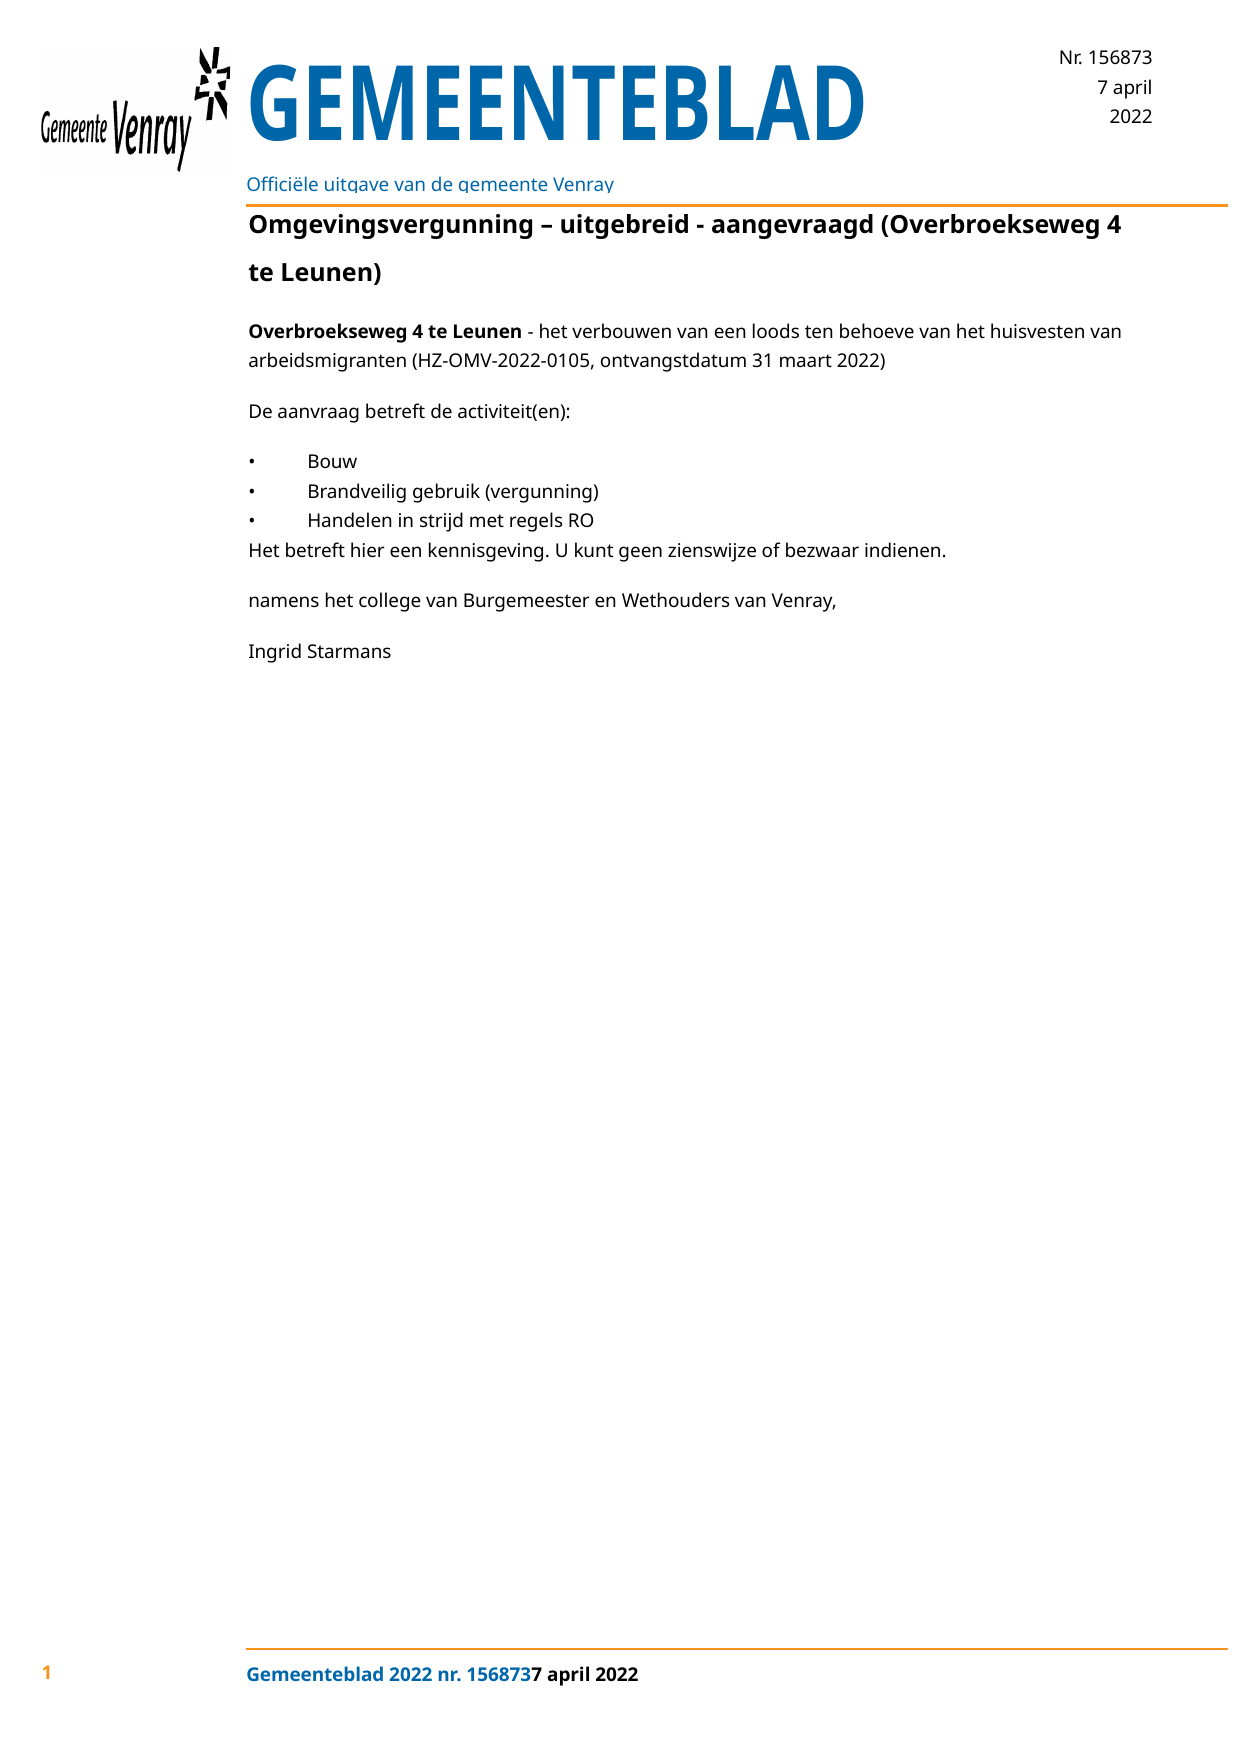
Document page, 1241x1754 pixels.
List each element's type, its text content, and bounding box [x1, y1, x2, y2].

list Bouw [248, 448, 1152, 474]
text De aanvraag betreft de activiteit(en): [248, 398, 1152, 424]
list Handelen in strijd met regels RO [248, 507, 1152, 533]
text Overbroekseweg 4 te Leunen - het verbouwen van een loods ten behoeve van het huisvesten van arbeidsmigranten (HZ-OMV-2022-0105, ontvangstdatum 31 maart 2022) [248, 318, 1152, 373]
list Brandveilig gebruik (vergunning) [248, 478, 1152, 504]
text Omgevingsvergunning – uitgebreid - aangevraagd (Overbroekseweg 4 te Leunen) [248, 207, 1152, 288]
text Ingrid Starmans [248, 638, 1152, 664]
text Het betreft hier een kennisgeving. U kunt geen zienswijze of bezwaar indienen. [248, 537, 1152, 563]
text namens het college van Burgemeester en Wethouders van Venray, [248, 587, 1152, 613]
picture [41, 47, 231, 172]
